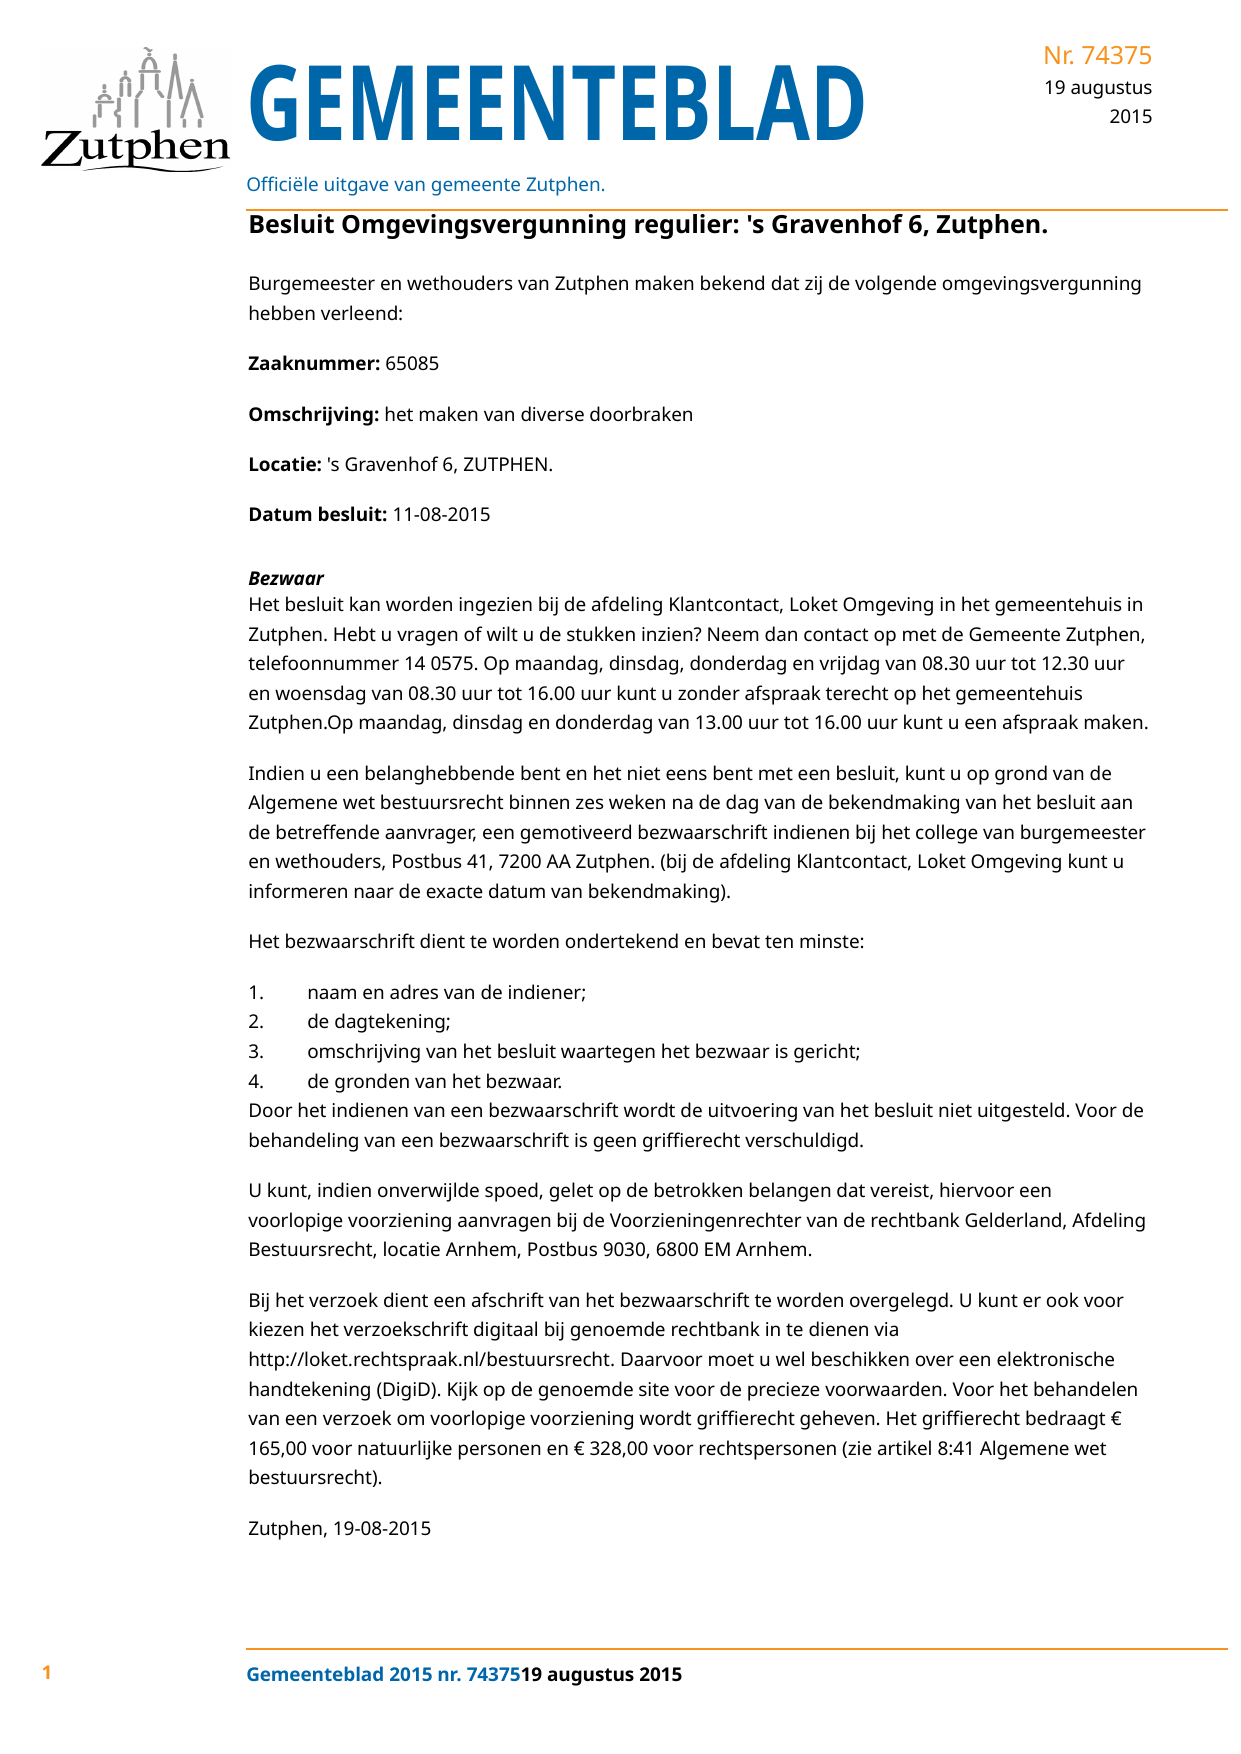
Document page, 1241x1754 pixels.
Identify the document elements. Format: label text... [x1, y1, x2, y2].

text Locatie: 's Gravenhof 6, ZUTPHEN. [248, 451, 1152, 477]
text Besluit Omgevingsvergunning regulier: 's Gravenhof 6, Zutphen. [248, 211, 1152, 241]
text Zutphen, 19-08-2015 [248, 1515, 1152, 1541]
text Omschrijving: het maken van diverse doorbraken [248, 401, 1152, 426]
text Het besluit kan worden ingezien bij de afdeling Klantcontact, Loket Omgeving in het gemeentehuis in Zutphen. Hebt u vragen of wilt u de stukken inzien? Neem dan contact op met de Gemeente Zutphen, telefoonnummer 14 0575. Op maandag, dinsdag, donderdag en vrijdag van 08.30 uur tot 12.30 uur en woensdag van 08.30 uur tot 16.00 uur kunt u zonder afspraak terecht op het gemeentehuis Zutphen.Op maandag, dinsdag en donderdag van 13.00 uur tot 16.00 uur kunt u een afspraak maken. [248, 591, 1152, 735]
picture [41, 47, 231, 172]
text Zaaknummer: 65085 [248, 350, 1152, 376]
list de dagtekening; [248, 1009, 1152, 1034]
text Bij het verzoek dient een afschrift van het bezwaarschrift te worden overgelegd. U kunt er ook voor kiezen het verzoekschrift digitaal bij genoemde rechtbank in te dienen via http://loket.rechtspraak.nl/bestuursrecht. Daarvoor moet u wel beschikken over een elektronische handtekening (DigiD). Kijk op de genoemde site voor de precieze voorwaarden. Voor het behandelen van een verzoek om voorlopige voorziening wordt griffierecht geheven. Het griffierecht bedraagt € 165,00 voor natuurlijke personen en € 328,00 voor rechtspersonen (zie artikel 8:41 Algemene wet bestuursrecht). [248, 1287, 1152, 1490]
text Burgemeester en wethouders van Zutphen maken bekend dat zij de volgende omgevingsvergunning hebben verleend: [248, 270, 1152, 326]
text Bezwaar [248, 566, 1152, 591]
text Het bezwaarschrift dient te worden ondertekend en bevat ten minste: [248, 929, 1152, 954]
text Indien u een belanghebbende bent en het niet eens bent met een besluit, kunt u op grond van de Algemene wet bestuursrecht binnen zes weken na de dag van de bekendmaking van het besluit aan de betreffende aanvrager, een gemotiveerd bezwaarschrift indienen bij het college van burgemeester en wethouders, Postbus 41, 7200 AA Zutphen. (bij de afdeling Klantcontact, Loket Omgeving kunt u informeren naar de exacte datum van bekendmaking). [248, 760, 1152, 904]
text Door het indienen van een bezwaarschrift wordt de uitvoering van het besluit niet uitgesteld. Voor de behandeling van een bezwaarschrift is geen griffierecht verschuldigd. [248, 1097, 1152, 1153]
text U kunt, indien onverwijlde spoed, gelet op de betrokken belangen dat vereist, hiervoor een voorlopige voorziening aanvragen bij de Voorzieningenrechter van de rechtbank Gelderland, Afdeling Bestuursrecht, locatie Arnhem, Postbus 9030, 6800 EM Arnhem. [248, 1177, 1152, 1262]
list de gronden van het bezwaar. [248, 1068, 1152, 1094]
list omschrijving van het besluit waartegen het bezwaar is gericht; [248, 1038, 1152, 1064]
text Datum besluit: 11-08-2015 [248, 502, 1152, 527]
list naam en adres van de indiener; [248, 979, 1152, 1005]
